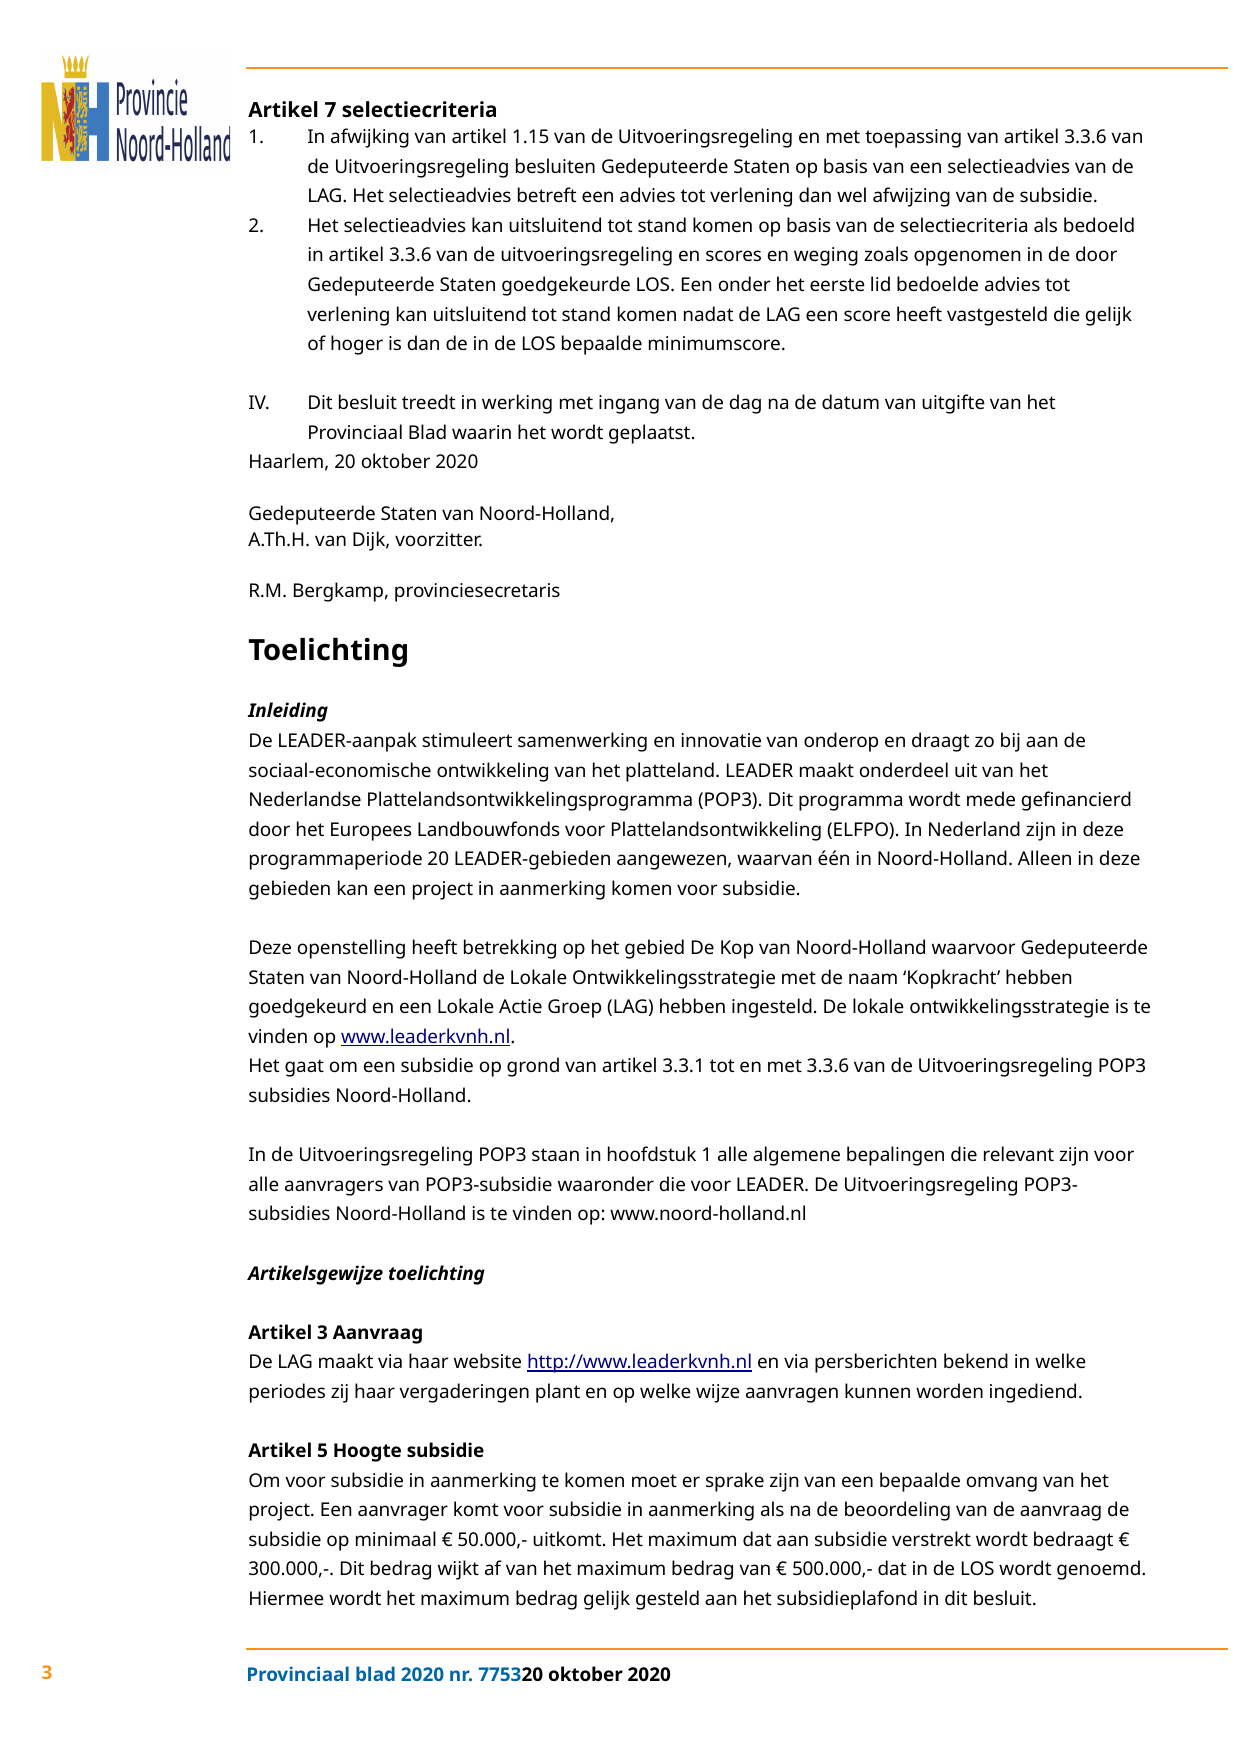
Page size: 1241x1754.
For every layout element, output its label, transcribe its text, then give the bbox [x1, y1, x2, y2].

text Haarlem, 20 oktober 2020 [248, 449, 1152, 474]
text Het gaat om een subsidie op grond van artikel 3.3.1 tot en met 3.3.6 van de Uitvoeringsregeling POP3 subsidies Noord-Holland. [248, 1053, 1152, 1108]
text In de Uitvoeringsregeling POP3 staan in hoofdstuk 1 alle algemene bepalingen die relevant zijn voor alle aanvragers van POP3-subsidie waaronder die voor LEADER. De Uitvoeringsregeling POP3-subsidies Noord-Holland is te vinden op: www.noord-holland.nl [248, 1141, 1152, 1226]
text De LEADER-aanpak stimuleert samenwerking en innovatie van onderop en draagt zo bij aan de sociaal-economische ontwikkeling van het platteland. LEADER maakt onderdeel uit van het Nederlandse Plattelandsontwikkelingsprogramma (POP3). Dit programma wordt mede gefinancierd door het Europees Landbouwfonds voor Plattelandsontwikkeling (ELFPO). In Nederland zijn in deze programmaperiode 20 LEADER-gebieden aangewezen, waarvan één in Noord-Holland. Alleen in deze gebieden kan een project in aanmerking komen voor subsidie. [248, 727, 1152, 901]
list In afwijking van artikel 1.15 van de Uitvoeringsregeling en met toepassing van artikel 3.3.6 van de Uitvoeringsregeling besluiten Gedeputeerde Staten op basis van een selectieadvies van de LAG. Het selectieadvies betreft een advies tot verlening dan wel afwijzing van de subsidie. [248, 123, 1152, 208]
text Om voor subsidie in aanmerking te komen moet er sprake zijn van een bepaalde omvang van het project. Een aanvrager komt voor subsidie in aanmerking als na de beoordeling van de aanvraag de subsidie op minimaal € 50.000,- uitkomt. Het maximum dat aan subsidie verstrekt wordt bedraagt € 300.000,-. Dit bedrag wijkt af van het maximum bedrag van € 500.000,- dat in de LOS wordt genoemd. Hiermee wordt het maximum bedrag gelijk gesteld aan het subsidieplafond in dit besluit. [248, 1467, 1152, 1611]
text Artikel 7 selectiecriteria [248, 95, 1152, 123]
list Dit besluit treedt in werking met ingang van de dag na de datum van uitgifte van het Provinciaal Blad waarin het wordt geplaatst. [248, 389, 1152, 445]
text Artikelsgewijze toelichting [248, 1260, 1152, 1285]
text Gedeputeerde Staten van Noord-Holland, [248, 500, 1152, 526]
text Inleiding [248, 698, 1152, 723]
text Deze openstelling heeft betrekking op het gebied De Kop van Noord-Holland waarvoor Gedeputeerde Staten van Noord-Holland de Lokale Ontwikkelingsstrategie met de naam ‘Kopkracht’ hebben goedgekeurd en een Lokale Actie Groep (LAG) hebben ingesteld. De lokale ontwikkelingsstrategie is te vinden op www.leaderkvnh.nl. [248, 934, 1152, 1049]
text Artikel 3 Aanvraag [248, 1319, 1152, 1344]
text De LAG maakt via haar website http://www.leaderkvnh.nl en via persberichten bekend in welke periodes zij haar vergaderingen plant en op welke wijze aanvragen kunnen worden ingediend. [248, 1348, 1152, 1404]
list Het selectieadvies kan uitsluitend tot stand komen op basis van de selectiecriteria als bedoeld in artikel 3.3.6 van de uitvoeringsregeling en scores en weging zoals opgenomen in de door Gedeputeerde Staten goedgekeurde LOS. Een onder het eerste lid bedoelde advies tot verlening kan uitsluitend tot stand komen nadat de LAG een score heeft vastgesteld die gelijk of hoger is dan de in de LOS bepaalde minimumscore. [248, 212, 1152, 356]
text Toelichting [248, 629, 1152, 668]
text Artikel 5 Hoogte subsidie [248, 1437, 1152, 1463]
text A.Th.H. van Dijk, voorzitter. [248, 526, 1152, 552]
picture [41, 47, 231, 172]
text R.M. Bergkamp, provinciesecretaris [248, 577, 1152, 603]
